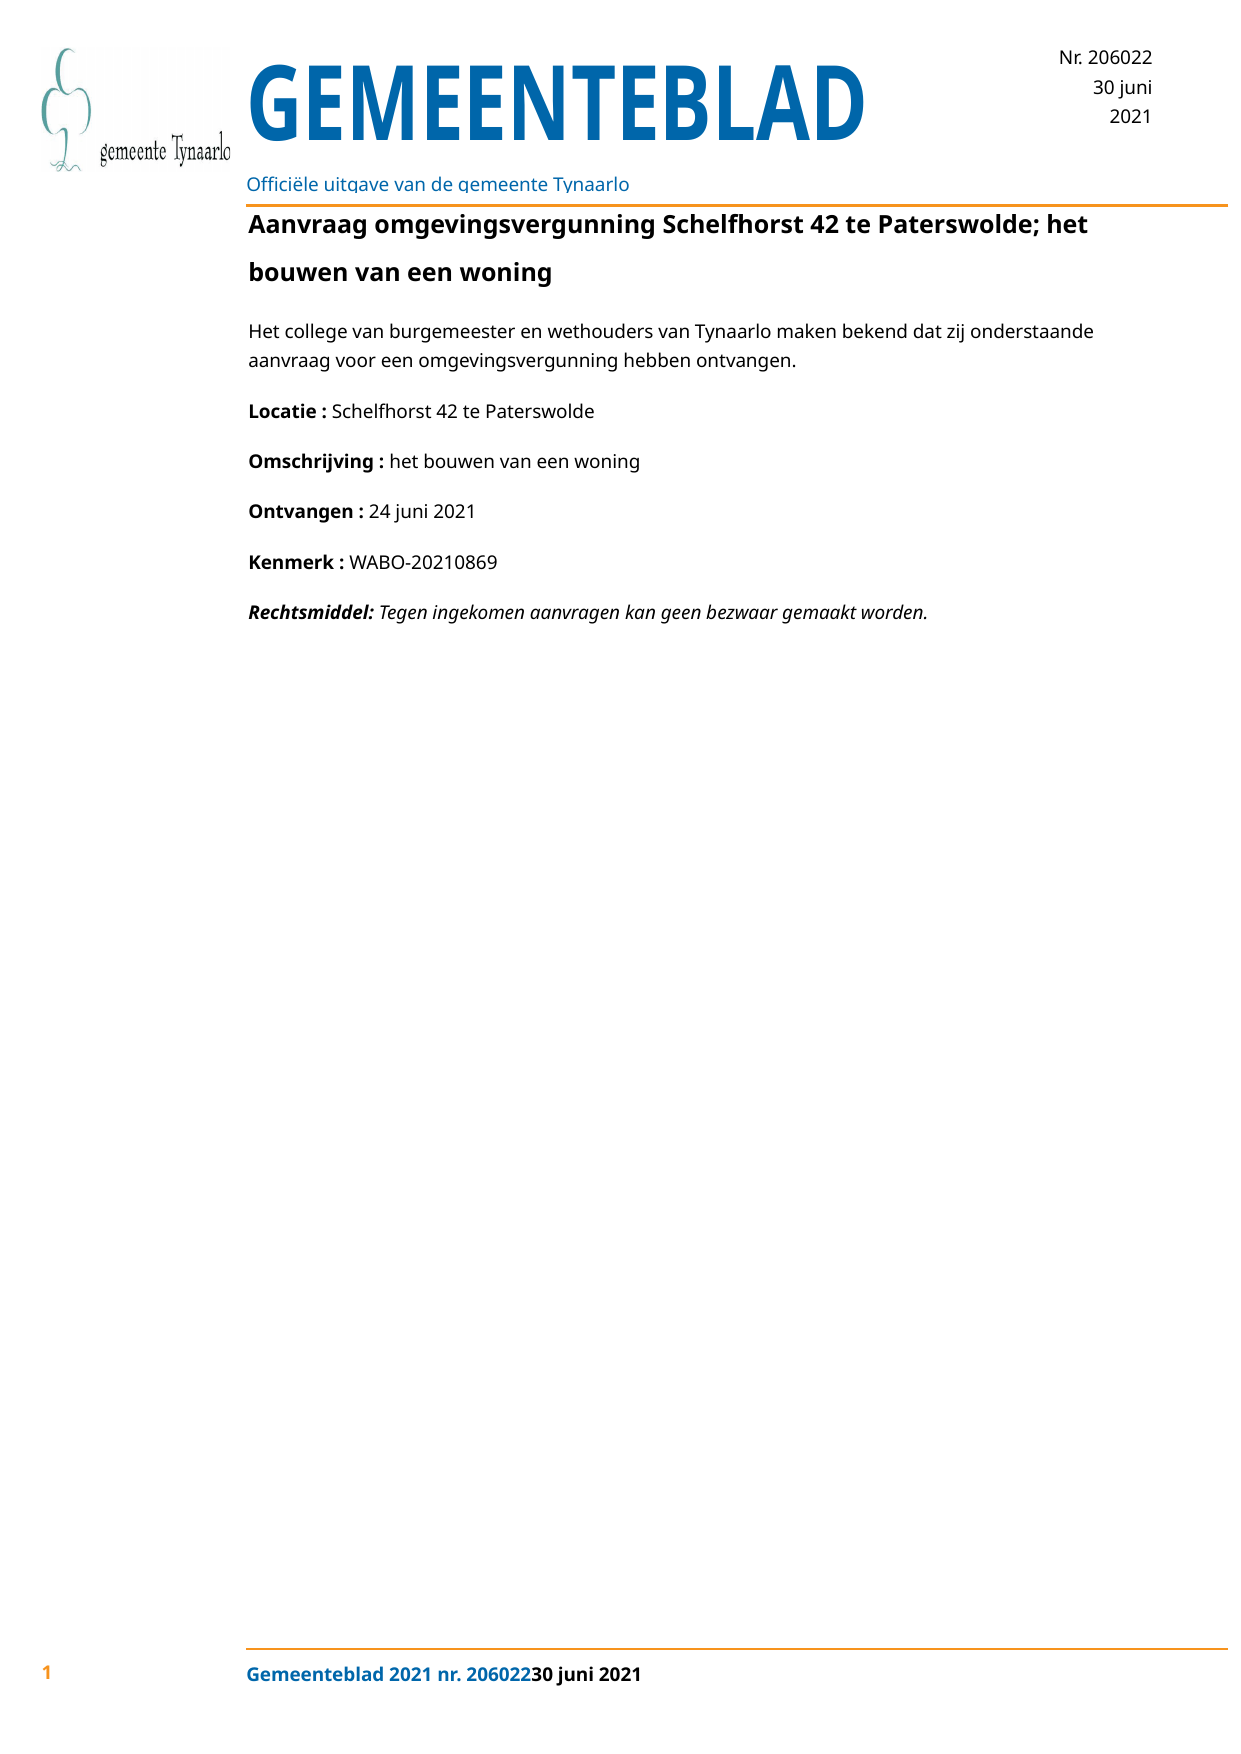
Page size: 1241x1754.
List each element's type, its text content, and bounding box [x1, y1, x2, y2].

text Kenmerk : WABO-20210869 [248, 549, 1152, 575]
text Omschrijving : het bouwen van een woning [248, 448, 1152, 474]
text Het college van burgemeester en wethouders van Tynaarlo maken bekend dat zij onderstaande aanvraag voor een omgevingsvergunning hebben ontvangen. [248, 318, 1152, 373]
text Rechtsmiddel: Tegen ingekomen aanvragen kan geen bezwaar gemaakt worden. [248, 599, 1152, 625]
text Ontvangen : 24 juni 2021 [248, 499, 1152, 524]
text Aanvraag omgevingsvergunning Schelfhorst 42 te Paterswolde; het bouwen van een woning [248, 207, 1152, 288]
picture [41, 47, 231, 172]
text Locatie : Schelfhorst 42 te Paterswolde [248, 398, 1152, 424]
